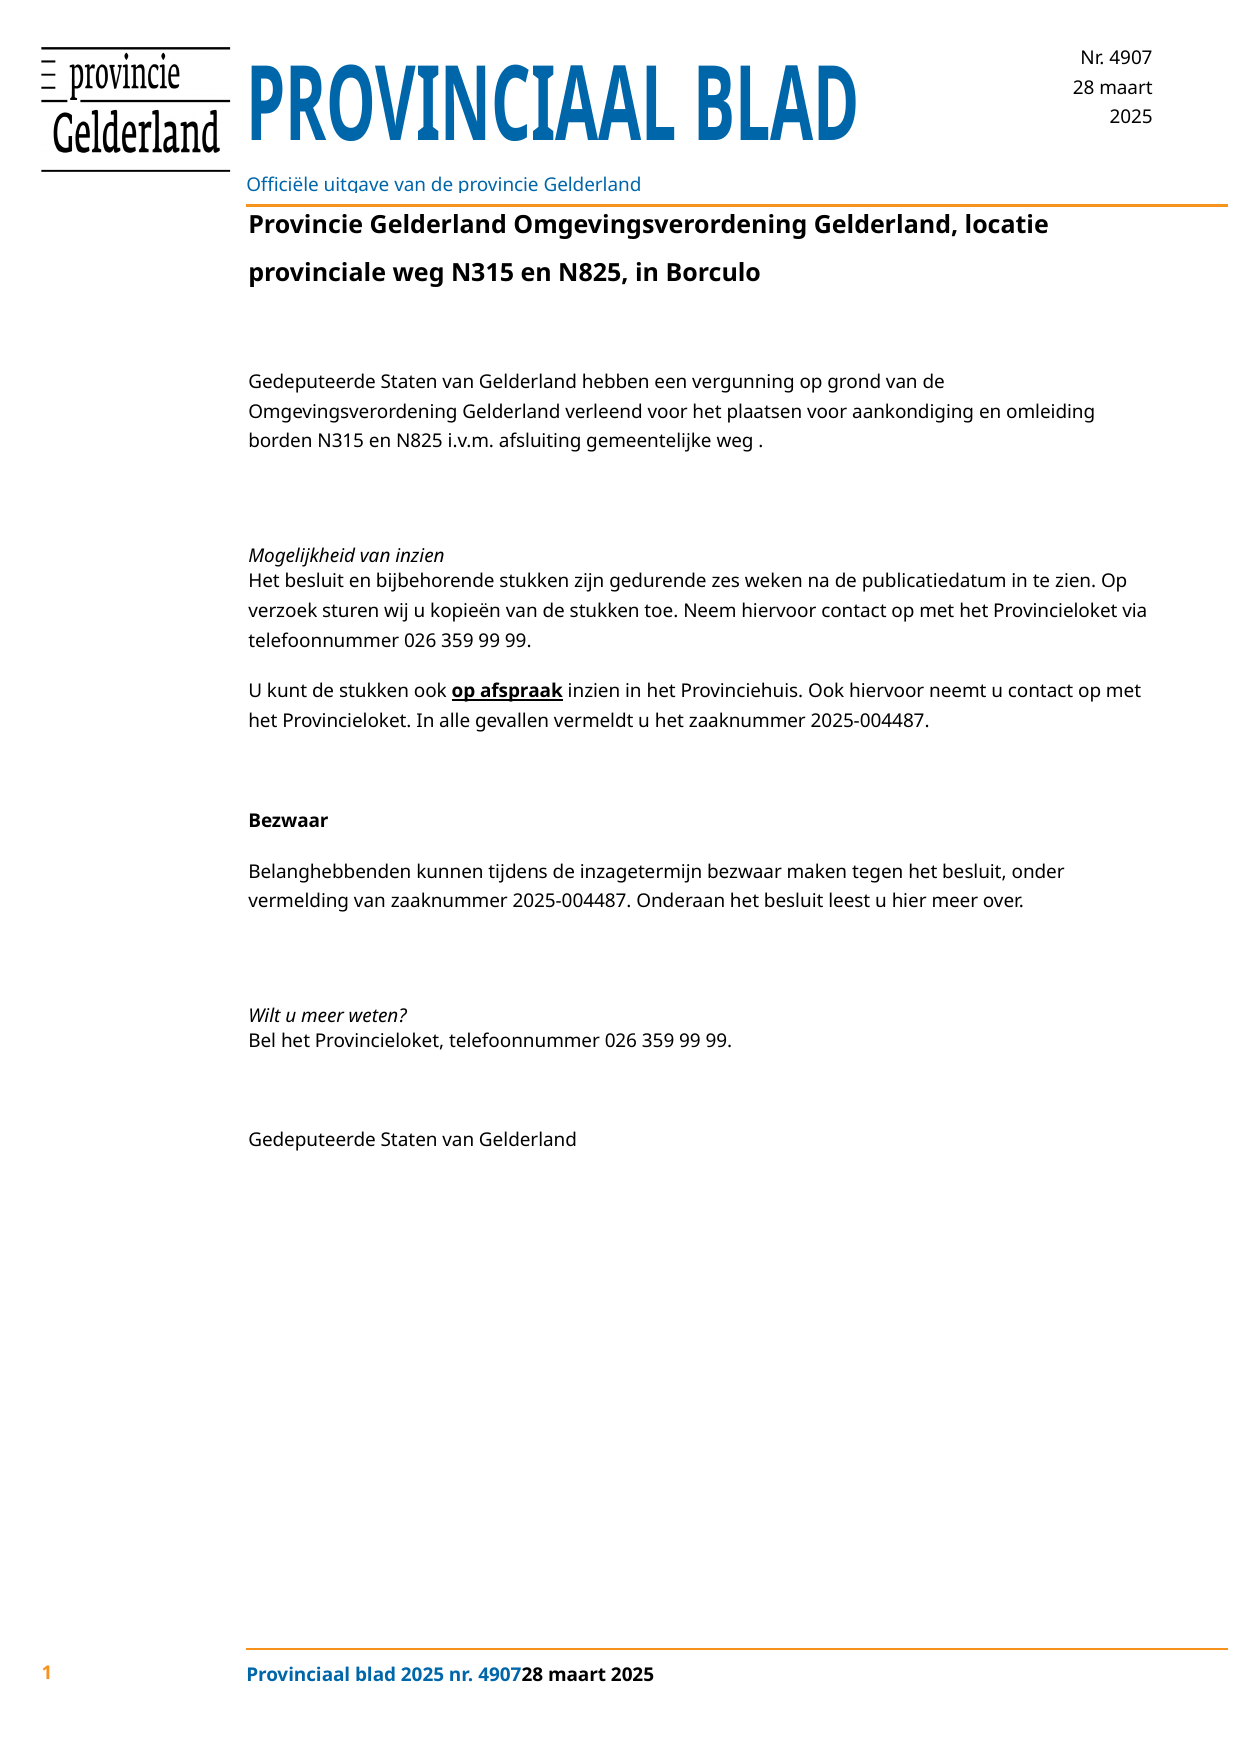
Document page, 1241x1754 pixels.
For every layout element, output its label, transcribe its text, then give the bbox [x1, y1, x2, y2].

text Wilt u meer weten? [248, 1002, 1152, 1028]
text Bel het Provincieloket, telefoonnummer 026 359 99 99. [248, 1028, 1152, 1053]
text Gedeputeerde Staten van Gelderland hebben een vergunning op grond van de Omgevingsverordening Gelderland verleend voor het plaatsen voor aankondiging en omleiding borden N315 en N825 i.v.m. afsluiting gemeentelijke weg . [248, 368, 1152, 453]
text Mogelijkheid van inzien [248, 542, 1152, 568]
text U kunt de stukken ook op afspraak inzien in het Provinciehuis. Ook hiervoor neemt u contact op met het Provincieloket. In alle gevallen vermeldt u het zaaknummer 2025-004487. [248, 677, 1152, 732]
text Gedeputeerde Staten van Gelderland [248, 1126, 1152, 1152]
picture [41, 47, 231, 172]
text Bezwaar [248, 808, 1152, 833]
text Het besluit en bijbehorende stukken zijn gedurende zes weken na de publicatiedatum in te zien. Op verzoek sturen wij u kopieën van de stukken toe. Neem hiervoor contact op met het Provincieloket via telefoonnummer 026 359 99 99. [248, 568, 1152, 652]
text Provincie Gelderland Omgevingsverordening Gelderland, locatie provinciale weg N315 en N825, in Borculo [248, 207, 1152, 288]
text Belanghebbenden kunnen tijdens de inzagetermijn bezwaar maken tegen het besluit, onder vermelding van zaaknummer 2025-004487. Onderaan het besluit leest u hier meer over. [248, 858, 1152, 913]
